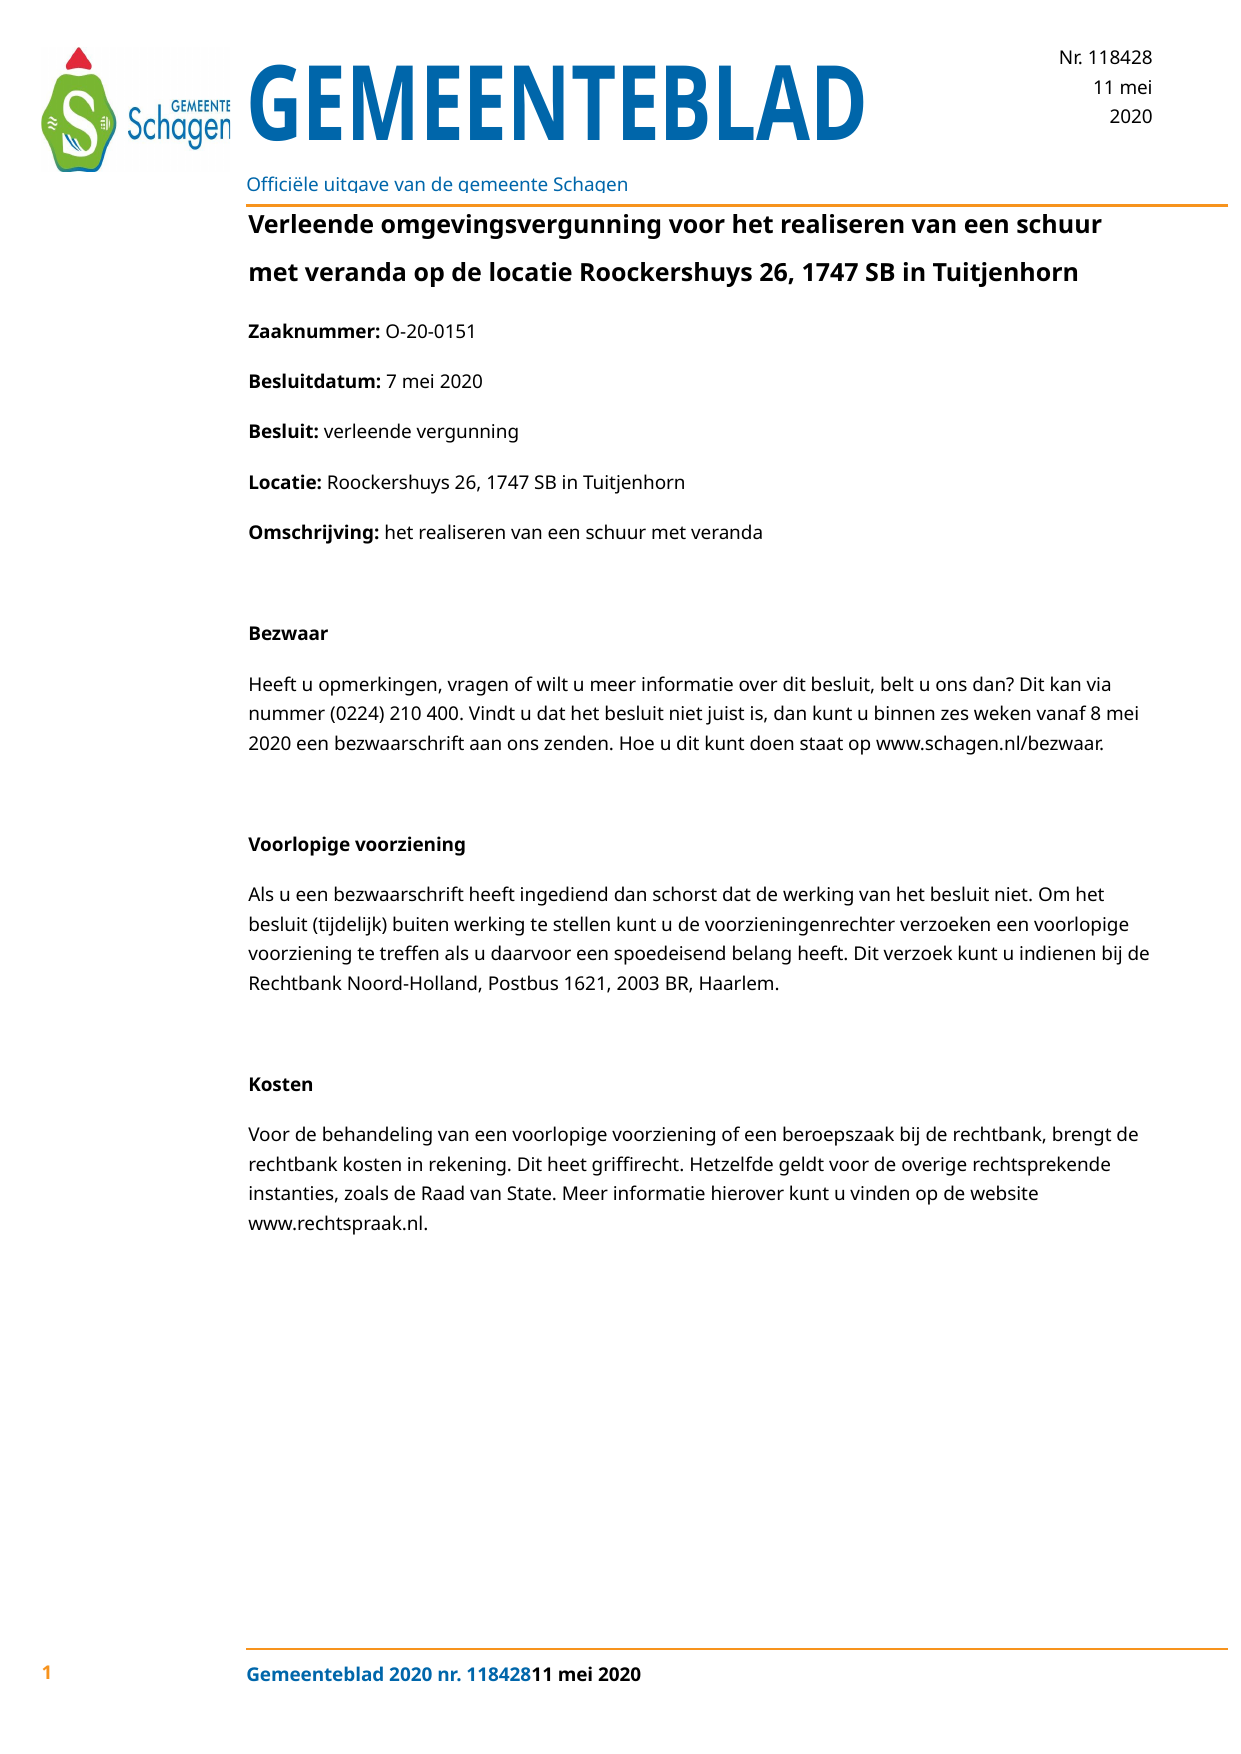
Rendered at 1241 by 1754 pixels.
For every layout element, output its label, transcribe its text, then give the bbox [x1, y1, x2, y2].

text Verleende omgevingsvergunning voor het realiseren van een schuur met veranda op de locatie Roockershuys 26, 1747 SB in Tuitjenhorn [248, 207, 1152, 288]
text Voorlopige voorziening [248, 831, 1152, 857]
text Voor de behandeling van een voorlopige voorziening of een beroepszaak bij de rechtbank, brengt de rechtbank kosten in rekening. Dit heet griffirecht. Hetzelfde geldt voor de overige rechtsprekende instanties, zoals de Raad van State. Meer informatie hierover kunt u vinden op de website www.rechtspraak.nl. [248, 1121, 1152, 1236]
text Locatie: Roockershuys 26, 1747 SB in Tuitjenhorn [248, 469, 1152, 495]
text Zaaknummer: O-20-0151 [248, 318, 1152, 344]
text Kosten [248, 1071, 1152, 1097]
text Besluit: verleende vergunning [248, 419, 1152, 444]
text Omschrijving: het realiseren van een schuur met veranda [248, 519, 1152, 545]
text Bezwaar [248, 620, 1152, 646]
text Als u een bezwaarschrift heeft ingediend dan schorst dat de werking van het besluit niet. Om het besluit (tijdelijk) buiten werking te stellen kunt u de voorzieningenrechter verzoeken een voorlopige voorziening te treffen als u daarvoor een spoedeisend belang heeft. Dit verzoek kunt u indienen bij de Rechtbank Noord-Holland, Postbus 1621, 2003 BR, Haarlem. [248, 881, 1152, 996]
text Besluitdatum: 7 mei 2020 [248, 368, 1152, 394]
text Heeft u opmerkingen, vragen of wilt u meer informatie over dit besluit, belt u ons dan? Dit kan via nummer (0224) 210 400. Vindt u dat het besluit niet juist is, dan kunt u binnen zes weken vanaf 8 mei 2020 een bezwaarschrift aan ons zenden. Hoe u dit kunt doen staat op www.schagen.nl/bezwaar. [248, 671, 1152, 756]
picture [41, 47, 231, 172]
